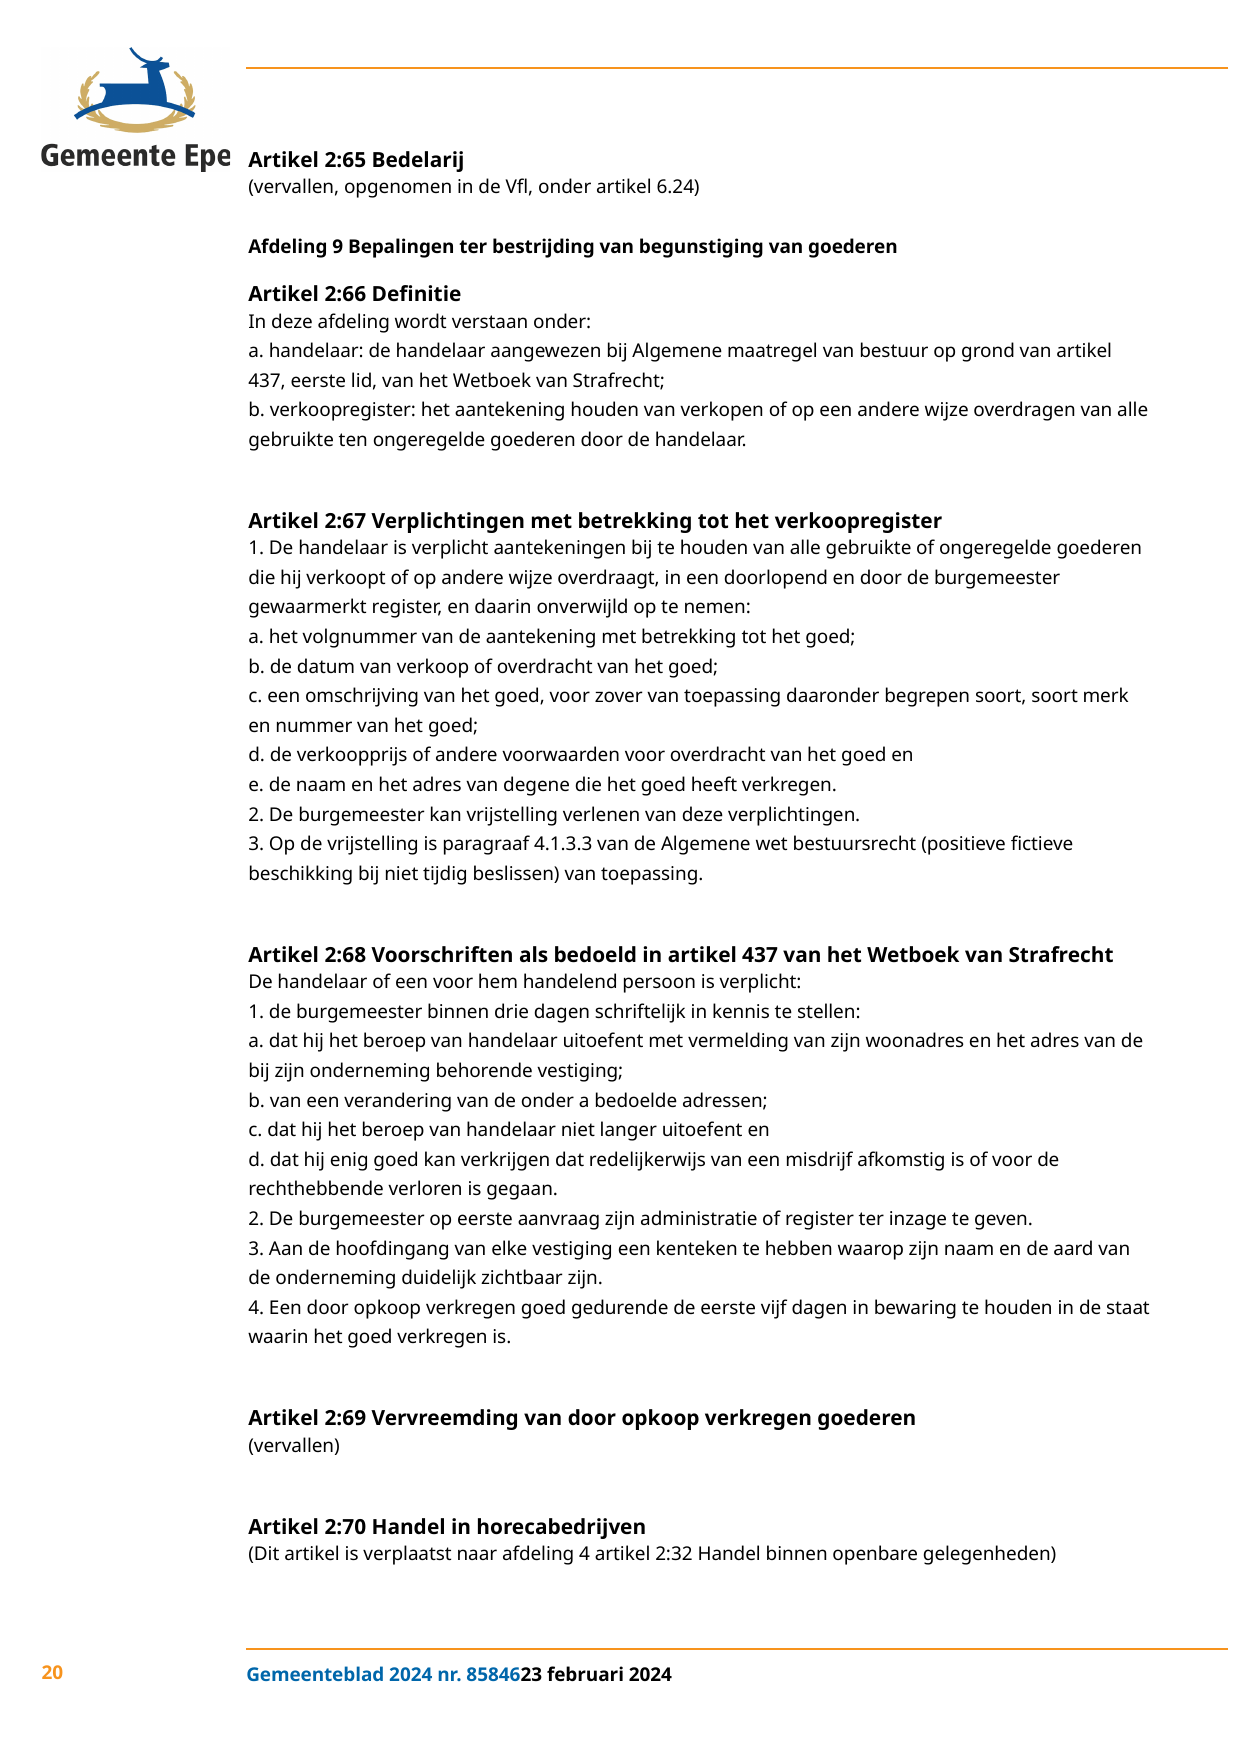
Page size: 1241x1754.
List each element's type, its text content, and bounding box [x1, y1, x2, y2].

text Artikel 2:70 Handel in horecabedrijven [248, 1512, 1152, 1540]
text d. dat hij enig goed kan verkrijgen dat redelijkerwijs van een misdrijf afkomstig is of voor de rechthebbende verloren is gegaan. [248, 1146, 1152, 1201]
text c. dat hij het beroep van handelaar niet langer uitoefent en [248, 1116, 1152, 1142]
text 2. De burgemeester kan vrijstelling verlenen van deze verplichtingen. [248, 801, 1152, 827]
text d. de verkoopprijs of andere voorwaarden voor overdracht van het goed en [248, 742, 1152, 767]
text a. dat hij het beroep van handelaar uitoefent met vermelding van zijn woonadres en het adres van de bij zijn onderneming behorende vestiging; [248, 1028, 1152, 1083]
text De handelaar of een voor hem handelend persoon is verplicht: [248, 968, 1152, 994]
text b. verkoopregister: het aantekening houden van verkopen of op een andere wijze overdragen van alle gebruikte ten ongeregelde goederen door de handelaar. [248, 397, 1152, 452]
text 1. De handelaar is verplicht aantekeningen bij te houden van alle gebruikte of ongeregelde goederen die hij verkoopt of op andere wijze overdraagt, in een doorlopend en door de burgemeester gewaarmerkt register, en daarin onverwijld op te nemen: [248, 534, 1152, 619]
picture [41, 47, 231, 172]
text a. handelaar: de handelaar aangewezen bij Algemene maatregel van bestuur op grond van artikel 437, eerste lid, van het Wetboek van Strafrecht; [248, 337, 1152, 393]
text Artikel 2:66 Definitie [248, 279, 1152, 308]
text 4. Een door opkoop verkregen goed gedurende de eerste vijf dagen in bewaring te houden in de staat waarin het goed verkregen is. [248, 1294, 1152, 1349]
text Artikel 2:69 Vervreemding van door opkoop verkregen goederen [248, 1403, 1152, 1432]
text Artikel 2:68 Voorschriften als bedoeld in artikel 437 van het Wetboek van Strafrecht [248, 940, 1152, 968]
text a. het volgnummer van de aantekening met betrekking tot het goed; [248, 623, 1152, 649]
text Artikel 2:65 Bedelarij [248, 145, 1152, 174]
text c. een omschrijving van het goed, voor zover van toepassing daaronder begrepen soort, soort merk en nummer van het goed; [248, 682, 1152, 738]
text (vervallen, opgenomen in de Vfl, onder artikel 6.24) [248, 174, 1152, 199]
text 3. Op de vrijstelling is paragraaf 4.1.3.3 van de Algemene wet bestuursrecht (positieve fictieve beschikking bij niet tijdig beslissen) van toepassing. [248, 830, 1152, 886]
text (Dit artikel is verplaatst naar afdeling 4 artikel 2:32 Handel binnen openbare gelegenheden) [248, 1540, 1152, 1566]
text 2. De burgemeester op eerste aanvraag zijn administratie of register ter inzage te geven. [248, 1205, 1152, 1231]
text e. de naam en het adres van degene die het goed heeft verkregen. [248, 771, 1152, 797]
text In deze afdeling wordt verstaan onder: [248, 308, 1152, 333]
text Artikel 2:67 Verplichtingen met betrekking tot het verkoopregister [248, 506, 1152, 534]
text Afdeling 9 Bepalingen ter bestrijding van begunstiging van goederen [248, 233, 1152, 258]
text (vervallen) [248, 1432, 1152, 1458]
text 3. Aan de hoofdingang van elke vestiging een kenteken te hebben waarop zijn naam en de aard van de onderneming duidelijk zichtbaar zijn. [248, 1235, 1152, 1290]
text b. de datum van verkoop of overdracht van het goed; [248, 653, 1152, 679]
text 1. de burgemeester binnen drie dagen schriftelijk in kennis te stellen: [248, 998, 1152, 1024]
text b. van een verandering van de onder a bedoelde adressen; [248, 1087, 1152, 1112]
